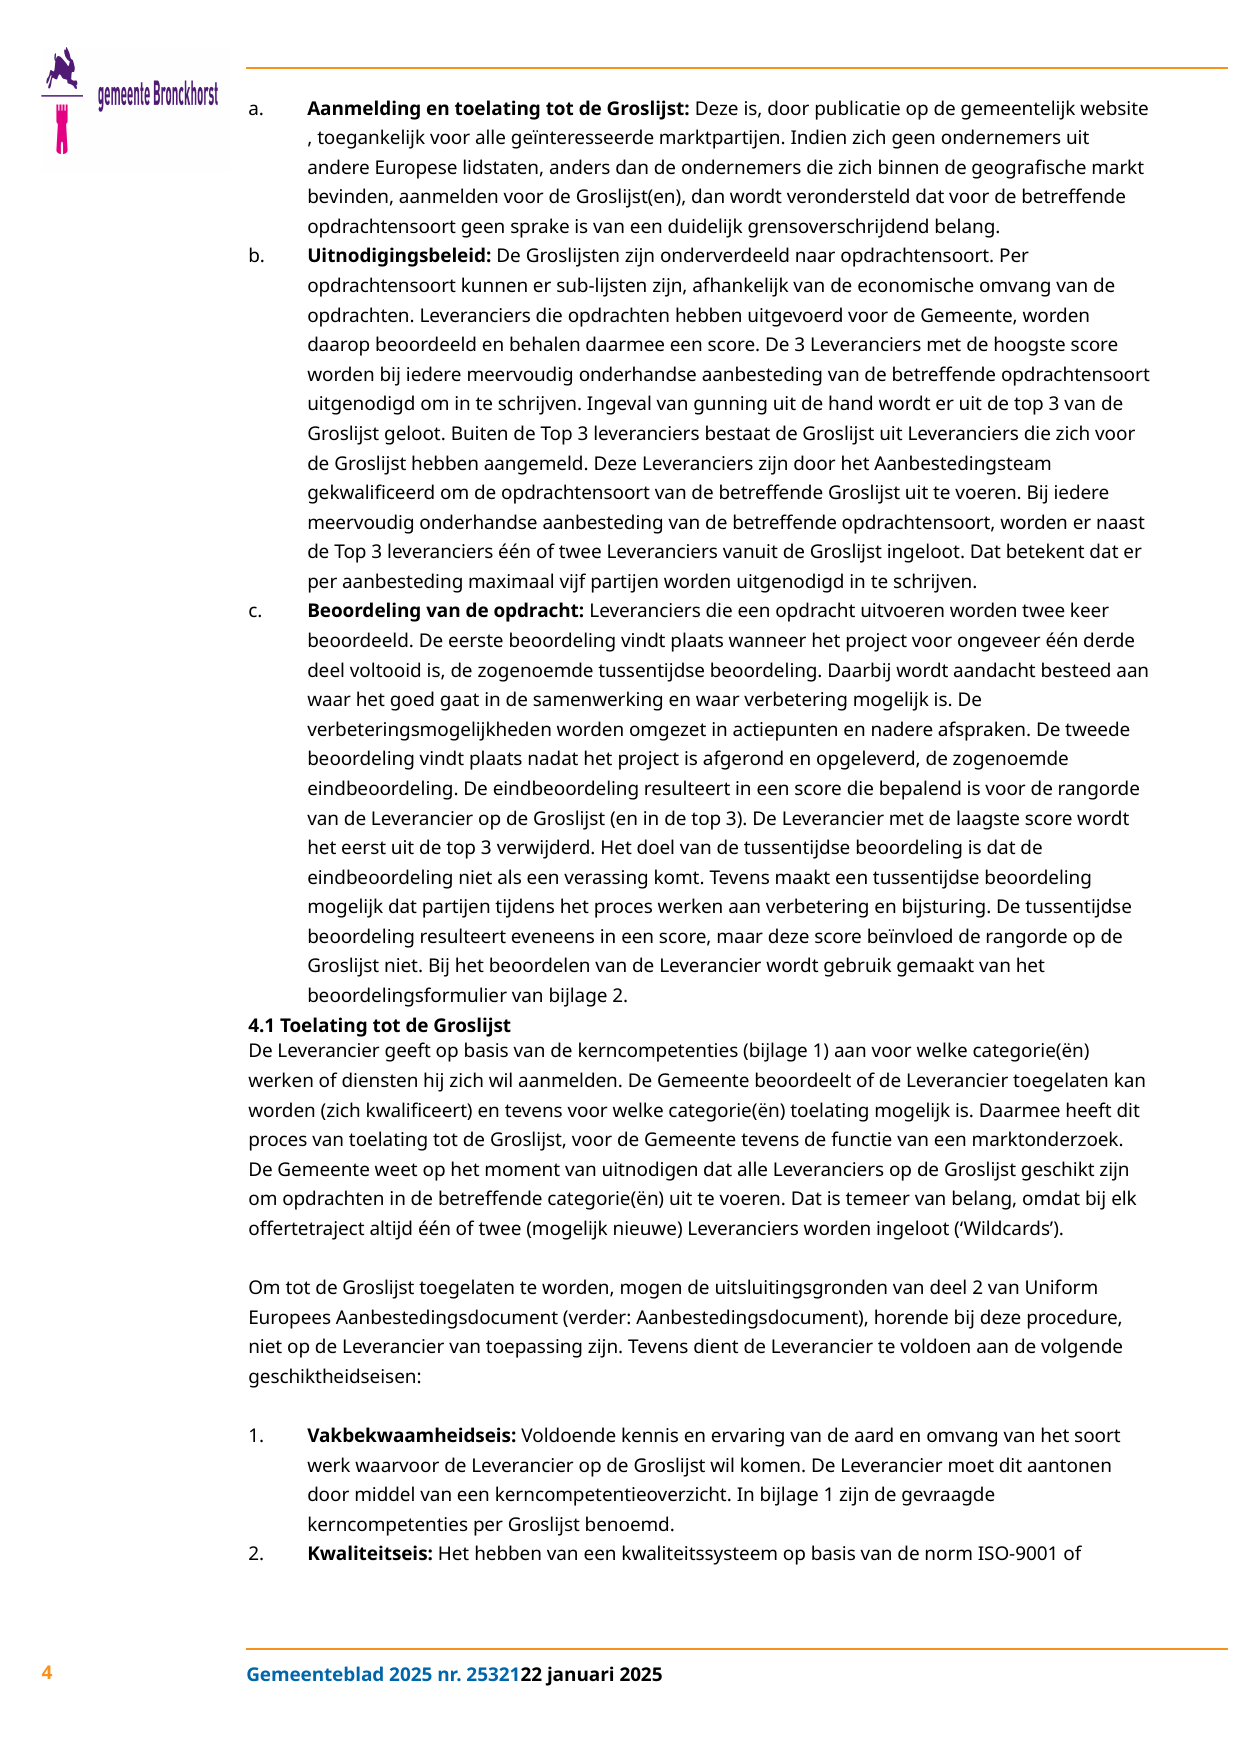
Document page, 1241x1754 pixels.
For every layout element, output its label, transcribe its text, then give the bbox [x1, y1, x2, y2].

list Beoordeling van de opdracht: Leveranciers die een opdracht uitvoeren worden twee keer beoordeeld. De eerste beoordeling vindt plaats wanneer het project voor ongeveer één derde deel voltooid is, de zogenoemde tussentijdse beoordeling. Daarbij wordt aandacht besteed aan waar het goed gaat in de samenwerking en waar verbetering mogelijk is. De verbeteringsmogelijkheden worden omgezet in actiepunten en nadere afspraken. De tweede beoordeling vindt plaats nadat het project is afgerond en opgeleverd, de zogenoemde eindbeoordeling. De eindbeoordeling resulteert in een score die bepalend is voor de rangorde van de Leverancier op de Groslijst (en in de top 3). De Leverancier met de laagste score wordt het eerst uit de top 3 verwijderd. Het doel van de tussentijdse beoordeling is dat de eindbeoordeling niet als een verassing komt. Tevens maakt een tussentijdse beoordeling mogelijk dat partijen tijdens het proces werken aan verbetering en bijsturing. De tussentijdse beoordeling resulteert eveneens in een score, maar deze score beïnvloed de rangorde op de Groslijst niet. Bij het beoordelen van de Leverancier wordt gebruik gemaakt van het beoordelingsformulier van bijlage 2. [248, 598, 1152, 1008]
text De Leverancier geeft op basis van de kerncompetenties (bijlage 1) aan voor welke categorie(ën) werken of diensten hij zich wil aanmelden. De Gemeente beoordeelt of de Leverancier toegelaten kan worden (zich kwalificeert) en tevens voor welke categorie(ën) toelating mogelijk is. Daarmee heeft dit proces van toelating tot de Groslijst, voor de Gemeente tevens de functie van een marktonderzoek. De Gemeente weet op het moment van uitnodigen dat alle Leveranciers op de Groslijst geschikt zijn om opdrachten in de betreffende categorie(ën) uit te voeren. Dat is temeer van belang, omdat bij elk offertetraject altijd één of twee (mogelijk nieuwe) Leveranciers worden ingeloot (‘Wildcards’). [248, 1038, 1152, 1241]
text Om tot de Groslijst toegelaten te worden, mogen de uitsluitingsgronden van deel 2 van Uniform Europees Aanbestedingsdocument (verder: Aanbestedingsdocument), horende bij deze procedure, niet op de Leverancier van toepassing zijn. Tevens dient de Leverancier te voldoen aan de volgende geschiktheidseisen: [248, 1274, 1152, 1389]
picture [41, 47, 231, 172]
list Vakbekwaamheidseis: Voldoende kennis en ervaring van de aard en omvang van het soort werk waarvoor de Leverancier op de Groslijst wil komen. De Leverancier moet dit aantonen door middel van een kerncompetentieoverzicht. In bijlage 1 zijn de gevraagde kerncompetenties per Groslijst benoemd. [248, 1422, 1152, 1537]
list Aanmelding en toelating tot de Groslijst: Deze is, door publicatie op de gemeentelijk website , toegankelijk voor alle geïnteresseerde marktpartijen. Indien zich geen ondernemers uit andere Europese lidstaten, anders dan de ondernemers die zich binnen de geografische markt bevinden, aanmelden voor de Groslijst(en), dan wordt verondersteld dat voor de betreffende opdrachtensoort geen sprake is van een duidelijk grensoverschrijdend belang. [248, 95, 1152, 239]
list Uitnodigingsbeleid: De Groslijsten zijn onderverdeeld naar opdrachtensoort. Per opdrachtensoort kunnen er sub-lijsten zijn, afhankelijk van de economische omvang van de opdrachten. Leveranciers die opdrachten hebben uitgevoerd voor de Gemeente, worden daarop beoordeeld en behalen daarmee een score. De 3 Leveranciers met de hoogste score worden bij iedere meervoudig onderhandse aanbesteding van de betreffende opdrachtensoort uitgenodigd om in te schrijven. Ingeval van gunning uit de hand wordt er uit de top 3 van de Groslijst geloot. Buiten de Top 3 leveranciers bestaat de Groslijst uit Leveranciers die zich voor de Groslijst hebben aangemeld. Deze Leveranciers zijn door het Aanbestedingsteam gekwalificeerd om de opdrachtensoort van de betreffende Groslijst uit te voeren. Bij iedere meervoudig onderhandse aanbesteding van de betreffende opdrachtensoort, worden er naast de Top 3 leveranciers één of twee Leveranciers vanuit de Groslijst ingeloot. Dat betekent dat er per aanbesteding maximaal vijf partijen worden uitgenodigd in te schrijven. [248, 243, 1152, 594]
list Kwaliteitseis: Het hebben van een kwaliteitssysteem op basis van de norm ISO-9001 of [248, 1541, 1152, 1566]
text 4.1 Toelating tot de Groslijst [248, 1012, 1152, 1038]
